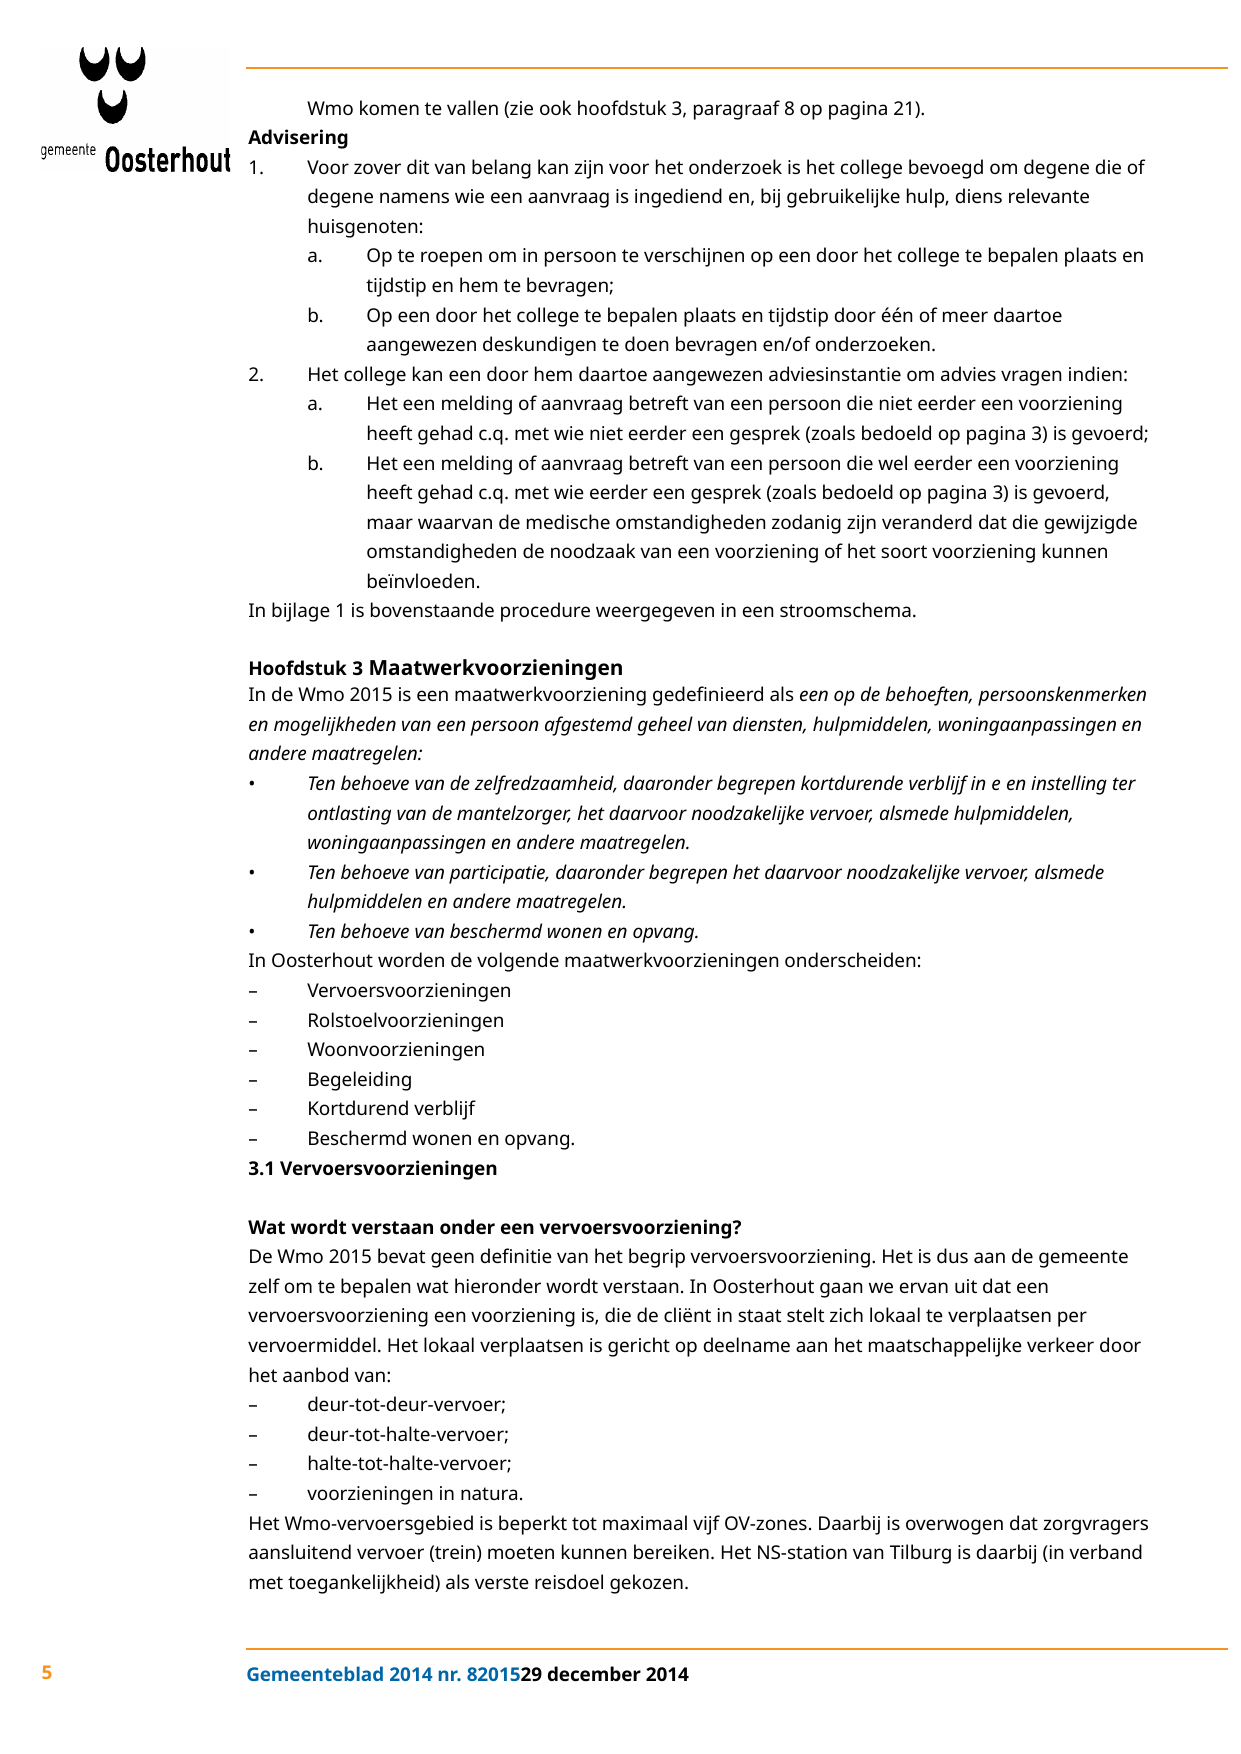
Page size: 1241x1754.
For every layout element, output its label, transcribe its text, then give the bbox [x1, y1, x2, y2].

picture [41, 47, 231, 172]
list Wmo komen te vallen (zie ook hoofdstuk 3, paragraaf 8 op pagina 21). [248, 95, 1152, 121]
text Het Wmo-vervoersgebied is beperkt tot maximaal vijf OV-zones. Daarbij is overwogen dat zorgvragers aansluitend vervoer (trein) moeten kunnen bereiken. Het NS-station van Tilburg is daarbij (in verband met toegankelijkheid) als verste reisdoel gekozen. [248, 1510, 1152, 1595]
list deur-tot-halte-vervoer; [248, 1421, 1152, 1447]
list halte-tot-halte-vervoer; [248, 1451, 1152, 1476]
list Ten behoeve van de zelfredzaamheid, daaronder begrepen kortdurende verblijf in e en instelling ter ontlasting van de mantelzorger, het daarvoor noodzakelijke vervoer, alsmede hulpmiddelen, woningaanpassingen en andere maatregelen. [248, 770, 1152, 855]
list Beschermd wonen en opvang. [248, 1125, 1152, 1151]
list deur-tot-deur-vervoer; [248, 1391, 1152, 1417]
list Op een door het college te bepalen plaats en tijdstip door één of meer daartoe aangewezen deskundigen te doen bevragen en/of onderzoeken. [307, 302, 1152, 357]
list Op te roepen om in persoon te verschijnen op een door het college te bepalen plaats en tijdstip en hem te bevragen; [307, 243, 1152, 298]
list Vervoersvoorzieningen [248, 977, 1152, 1003]
text Advisering [248, 124, 1152, 150]
text In de Wmo 2015 is een maatwerkvoorziening gedefinieerd als een op de behoeften, persoonskenmerken en mogelijkheden van een persoon afgestemd geheel van diensten, hulpmiddelen, woningaanpassingen en andere maatregelen: [248, 681, 1152, 766]
text Hoofdstuk 3 Maatwerkvoorzieningen [248, 653, 1152, 681]
list Begeleiding [248, 1066, 1152, 1092]
list Kortdurend verblijf [248, 1096, 1152, 1121]
text In Oosterhout worden de volgende maatwerkvoorzieningen onderscheiden: [248, 948, 1152, 973]
text Wat wordt verstaan onder een vervoersvoorziening? [248, 1214, 1152, 1240]
text De Wmo 2015 bevat geen definitie van het begrip vervoersvoorziening. Het is dus aan de gemeente zelf om te bepalen wat hieronder wordt verstaan. In Oosterhout gaan we ervan uit dat een vervoersvoorziening een voorziening is, die de cliënt in staat stelt zich lokaal te verplaatsen per vervoermiddel. Het lokaal verplaatsen is gericht op deelname aan het maatschappelijke verkeer door het aanbod van: [248, 1243, 1152, 1388]
list voorzieningen in natura. [248, 1480, 1152, 1506]
list Ten behoeve van participatie, daaronder begrepen het daarvoor noodzakelijke vervoer, alsmede hulpmiddelen en andere maatregelen. [248, 859, 1152, 914]
text In bijlage 1 is bovenstaande procedure weergegeven in een stroomschema. [248, 598, 1152, 623]
list Woonvoorzieningen [248, 1036, 1152, 1062]
list Rolstoelvoorzieningen [248, 1007, 1152, 1033]
text 3.1 Vervoersvoorzieningen [248, 1155, 1152, 1181]
list Het college kan een door hem daartoe aangewezen adviesinstantie om advies vragen indien: [248, 361, 1152, 387]
list Voor zover dit van belang kan zijn voor het onderzoek is het college bevoegd om degene die of degene namens wie een aanvraag is ingediend en, bij gebruikelijke hulp, diens relevante huisgenoten: [248, 154, 1152, 239]
list Ten behoeve van beschermd wonen en opvang. [248, 918, 1152, 944]
list Het een melding of aanvraag betreft van een persoon die wel eerder een voorziening heeft gehad c.q. met wie eerder een gesprek (zoals bedoeld op pagina 3) is gevoerd, maar waarvan de medische omstandigheden zodanig zijn veranderd dat die gewijzigde omstandigheden de noodzaak van een voorziening of het soort voorziening kunnen beïnvloeden. [307, 450, 1152, 594]
list Het een melding of aanvraag betreft van een persoon die niet eerder een voorziening heeft gehad c.q. met wie niet eerder een gesprek (zoals bedoeld op pagina 3) is gevoerd; [307, 391, 1152, 446]
